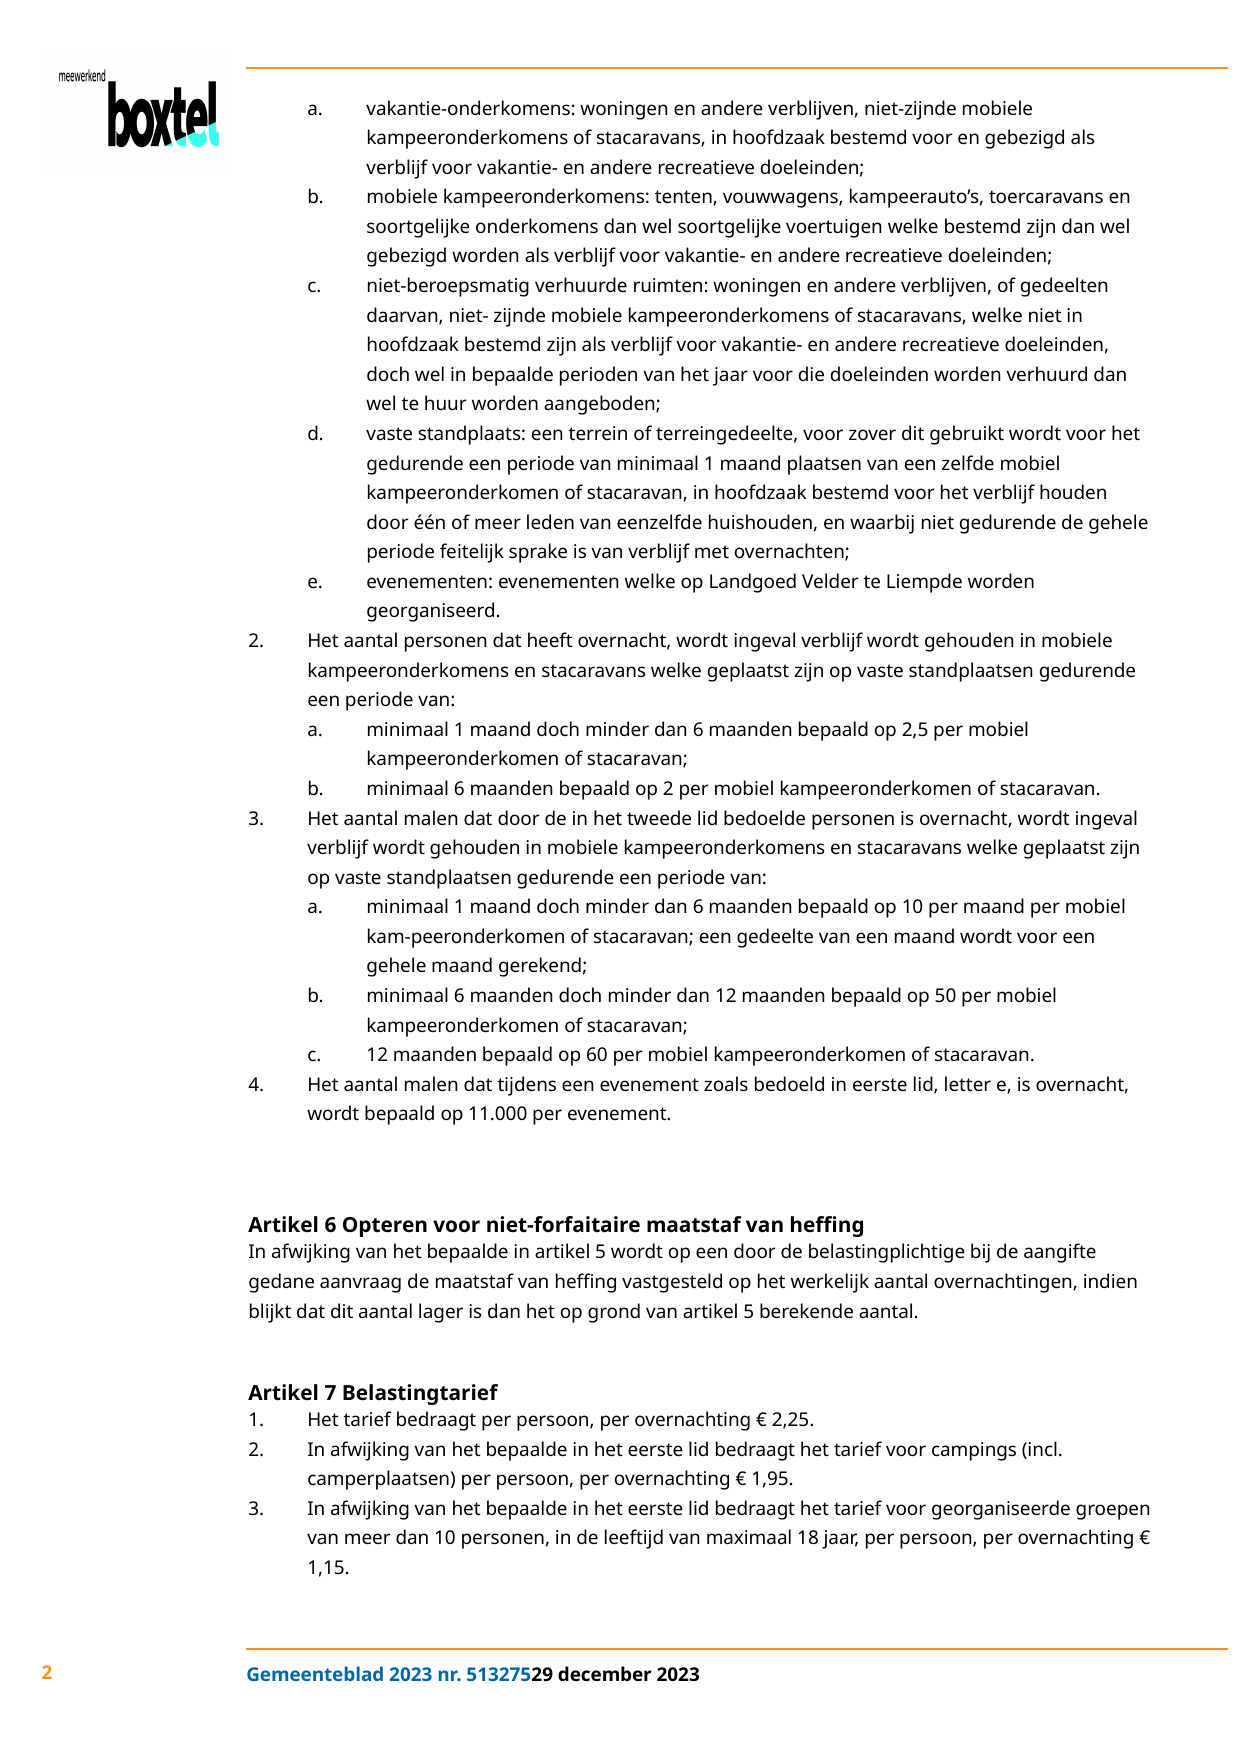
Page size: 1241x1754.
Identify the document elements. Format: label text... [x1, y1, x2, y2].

list mobiele kampeeronderkomens: tenten, vouwwagens, kampeerauto’s, toercaravans en soortgelijke onderkomens dan wel soortgelijke voertuigen welke bestemd zijn dan wel gebezigd worden als verblijf voor vakantie- en andere recreatieve doeleinden; [307, 183, 1152, 268]
list minimaal 6 maanden doch minder dan 12 maanden bepaald op 50 per mobiel kampeeronderkomen of stacaravan; [307, 982, 1152, 1038]
list niet-beroepsmatig verhuurde ruimten: woningen en andere verblijven, of gedeelten daarvan, niet- zijnde mobiele kampeeronderkomens of stacaravans, welke niet in hoofdzaak bestemd zijn als verblijf voor vakantie- en andere recreatieve doeleinden, doch wel in bepaalde perioden van het jaar voor die doeleinden worden verhuurd dan wel te huur worden aangeboden; [307, 272, 1152, 416]
list In afwijking van het bepaalde in het eerste lid bedraagt het tarief voor georganiseerde groepen van meer dan 10 personen, in de leeftijd van maximaal 18 jaar, per persoon, per overnachting € 1,15. [248, 1495, 1152, 1580]
list Het aantal malen dat tijdens een evenement zoals bedoeld in eerste lid, letter e, is overnacht, wordt bepaald op 11.000 per evenement. [248, 1071, 1152, 1126]
list 12 maanden bepaald op 60 per mobiel kampeeronderkomen of stacaravan. [307, 1041, 1152, 1067]
list Het tarief bedraagt per persoon, per overnachting € 2,25. [248, 1406, 1152, 1432]
list minimaal 1 maand doch minder dan 6 maanden bepaald op 2,5 per mobiel kampeeronderkomen of stacaravan; [307, 716, 1152, 771]
list Het aantal malen dat door de in het tweede lid bedoelde personen is overnacht, wordt ingeval verblijf wordt gehouden in mobiele kampeeronderkomens en stacaravans welke geplaatst zijn op vaste standplaatsen gedurende een periode van: [248, 805, 1152, 890]
list Het aantal personen dat heeft overnacht, wordt ingeval verblijf wordt gehouden in mobiele kampeeronderkomens en stacaravans welke geplaatst zijn op vaste standplaatsen gedurende een periode van: [248, 627, 1152, 712]
list minimaal 1 maand doch minder dan 6 maanden bepaald op 10 per maand per mobiel kam-peeronderkomen of stacaravan; een gedeelte van een maand wordt voor een gehele maand gerekend; [307, 893, 1152, 978]
list vakantie-onderkomens: woningen en andere verblijven, niet-zijnde mobiele kampeeronderkomens of stacaravans, in hoofdzaak bestemd voor en gebezigd als verblijf voor vakantie- en andere recreatieve doeleinden; [307, 95, 1152, 180]
text Artikel 6 Opteren voor niet-forfaitaire maatstaf van heffing [248, 1210, 1152, 1239]
text In afwijking van het bepaalde in artikel 5 wordt op een door de belastingplichtige bij de aangifte gedane aanvraag de maatstaf van heffing vastgesteld op het werkelijk aantal overnachtingen, indien blijkt dat dit aantal lager is dan het op grond van artikel 5 berekende aantal. [248, 1239, 1152, 1323]
list vaste standplaats: een terrein of terreingedeelte, voor zover dit gebruikt wordt voor het gedurende een periode van minimaal 1 maand plaatsen van een zelfde mobiel kampeeronderkomen of stacaravan, in hoofdzaak bestemd voor het verblijf houden door één of meer leden van eenzelfde huishouden, en waarbij niet gedurende de gehele periode feitelijk sprake is van verblijf met overnachten; [307, 420, 1152, 564]
list minimaal 6 maanden bepaald op 2 per mobiel kampeeronderkomen of stacaravan. [307, 775, 1152, 801]
text Artikel 7 Belastingtarief [248, 1378, 1152, 1406]
list In afwijking van het bepaalde in het eerste lid bedraagt het tarief voor campings (incl. camperplaatsen) per persoon, per overnachting € 1,95. [248, 1436, 1152, 1491]
picture [41, 47, 231, 172]
list evenementen: evenementen welke op Landgoed Velder te Liempde worden georganiseerd. [307, 568, 1152, 623]
